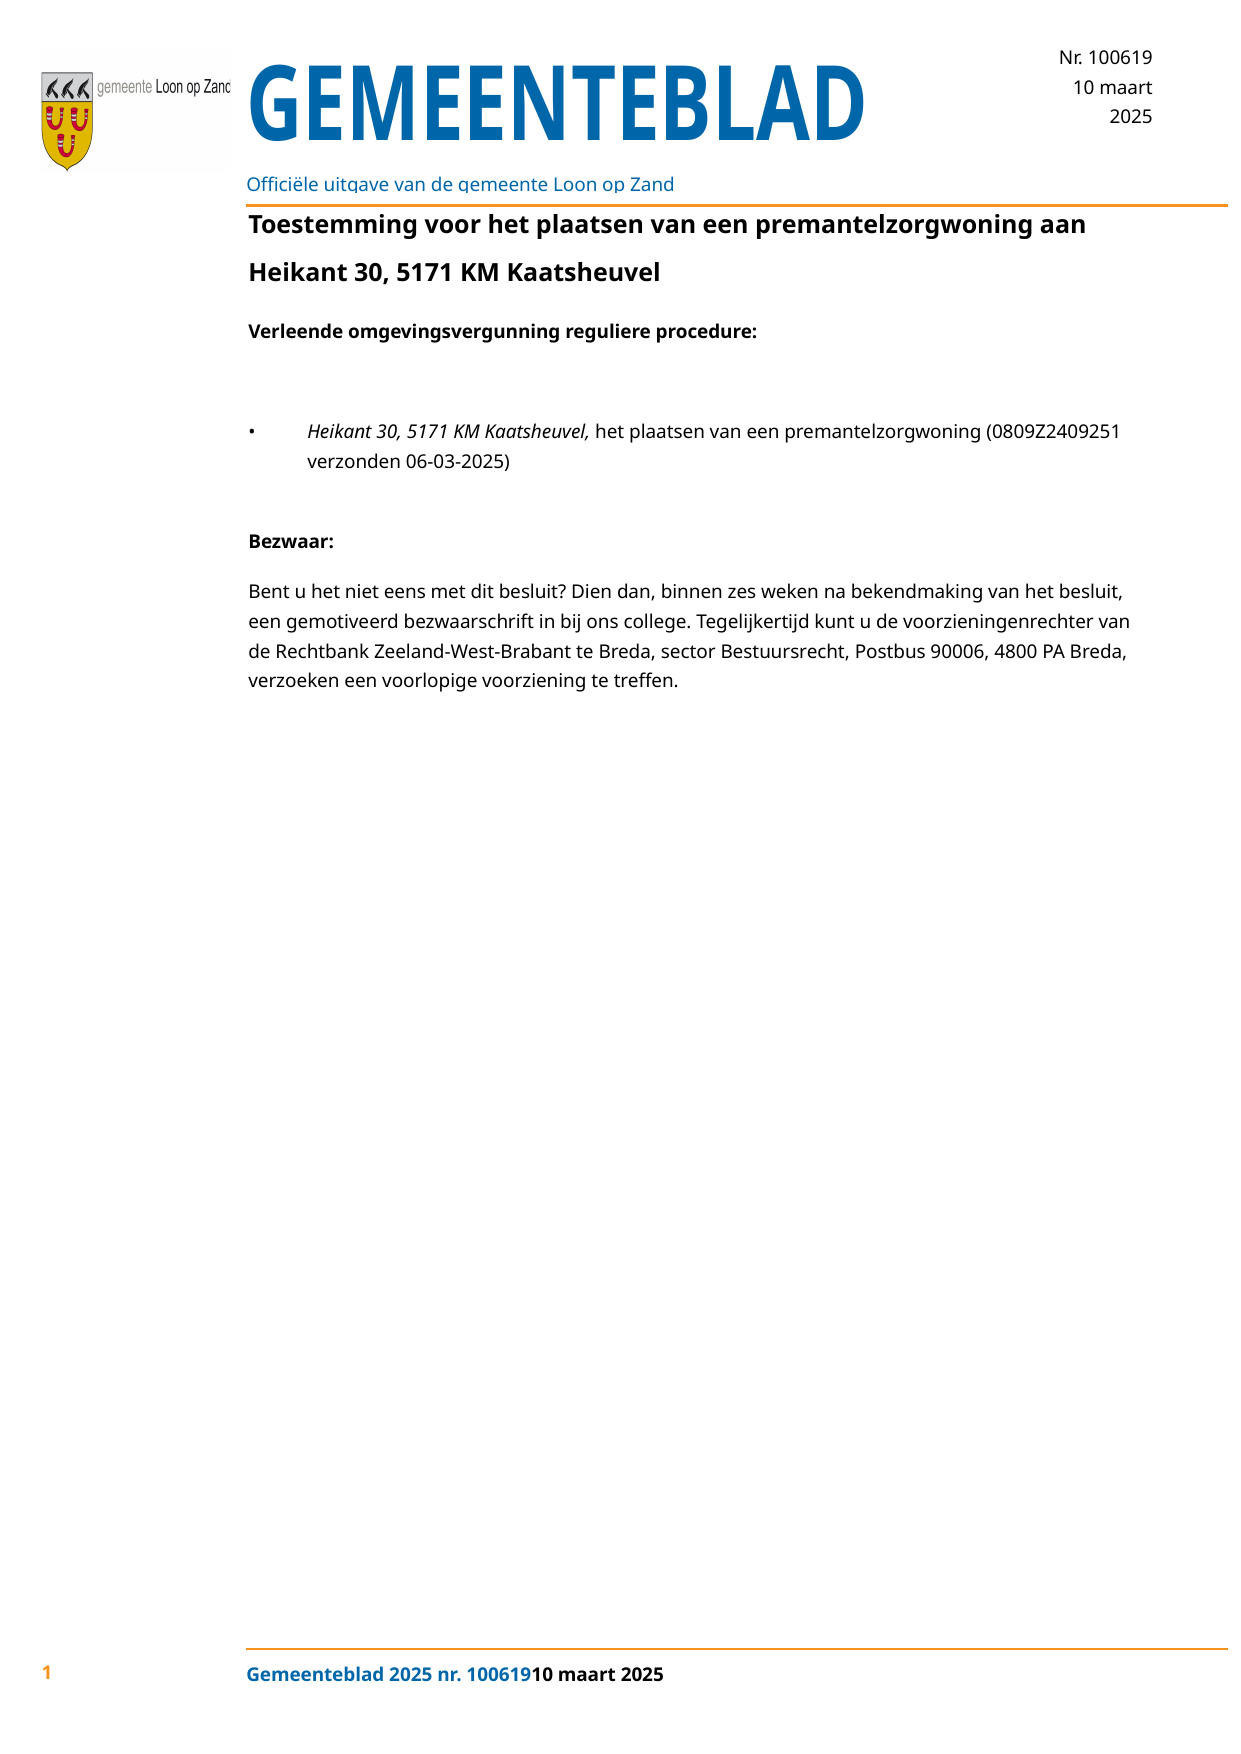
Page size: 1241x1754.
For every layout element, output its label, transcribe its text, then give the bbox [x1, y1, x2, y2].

picture [41, 47, 231, 172]
text Toestemming voor het plaatsen van een premantelzorgwoning aan Heikant 30, 5171 KM Kaatsheuvel [248, 207, 1152, 288]
text Bent u het niet eens met dit besluit? Dien dan, binnen zes weken na bekendmaking van het besluit, een gemotiveerd bezwaarschrift in bij ons college. Tegelijkertijd kunt u de voorzieningenrechter van de Rechtbank Zeeland-West-Brabant te Breda, sector Bestuursrecht, Postbus 90006, 4800 PA Breda, verzoeken een voorlopige voorziening te treffen. [248, 579, 1152, 693]
text Bezwaar: [248, 528, 1152, 554]
list Heikant 30, 5171 KM Kaatsheuvel, het plaatsen van een premantelzorgwoning (0809Z2409251 verzonden 06-03-2025) [248, 419, 1152, 474]
text Verleende omgevingsvergunning reguliere procedure: [248, 318, 1152, 344]
